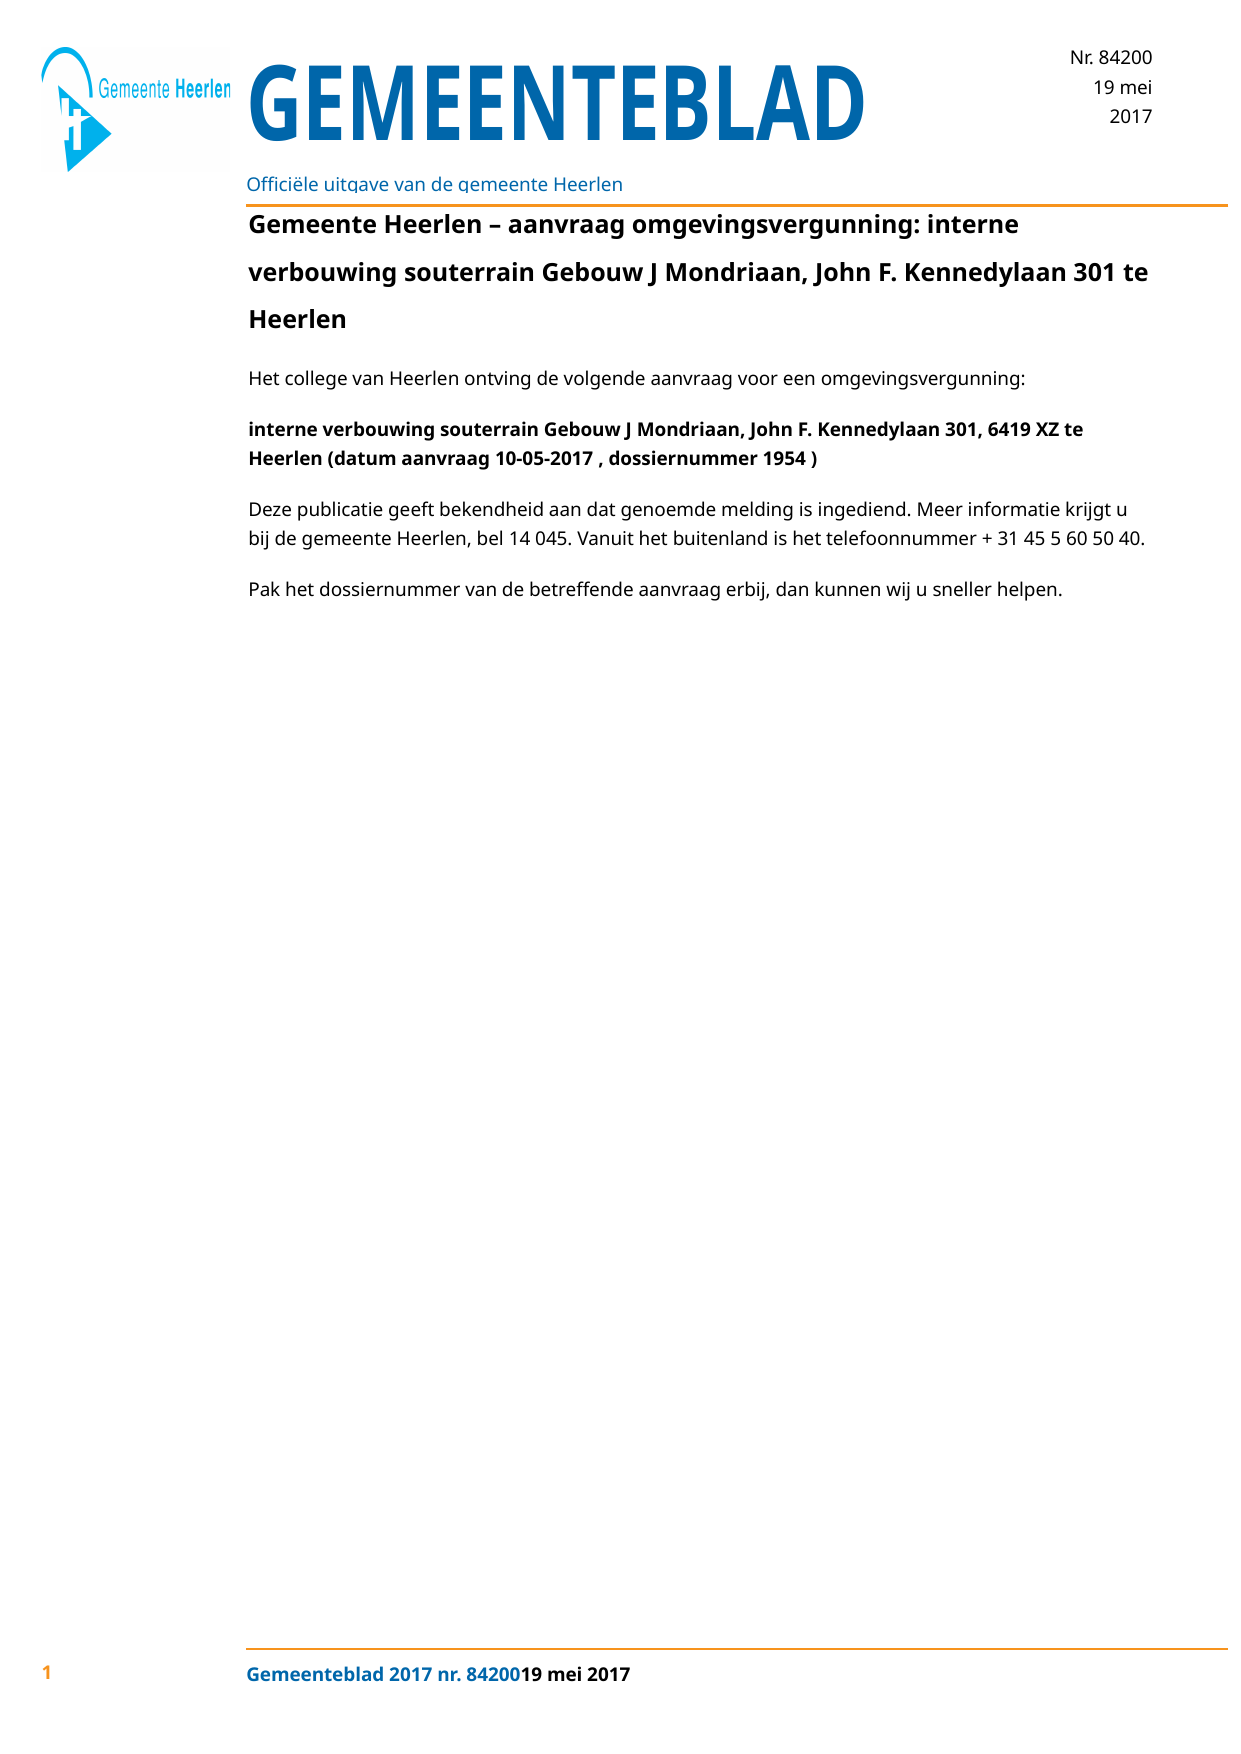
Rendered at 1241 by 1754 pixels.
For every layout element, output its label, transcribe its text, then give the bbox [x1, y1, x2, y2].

text Deze publicatie geeft bekendheid aan dat genoemde melding is ingediend. Meer informatie krijgt u bij de gemeente Heerlen, bel 14 045. Vanuit het buitenland is het telefoonnummer + 31 45 5 60 50 40. [248, 496, 1152, 551]
text Pak het dossiernummer van de betreffende aanvraag erbij, dan kunnen wij u sneller helpen. [248, 576, 1152, 602]
picture [41, 47, 58, 70]
text interne verbouwing souterrain Gebouw J Mondriaan, John F. Kennedylaan 301, 6419 XZ te Heerlen (datum aanvraag 10-05-2017 , dossiernummer 1954 ) [248, 416, 1152, 471]
picture [41, 47, 231, 172]
text Gemeente Heerlen – aanvraag omgevingsvergunning: interne verbouwing souterrain Gebouw J Mondriaan, John F. Kennedylaan 301 te Heerlen [248, 207, 1152, 336]
text Het college van Heerlen ontving de volgende aanvraag voor een omgevingsvergunning: [248, 366, 1152, 391]
